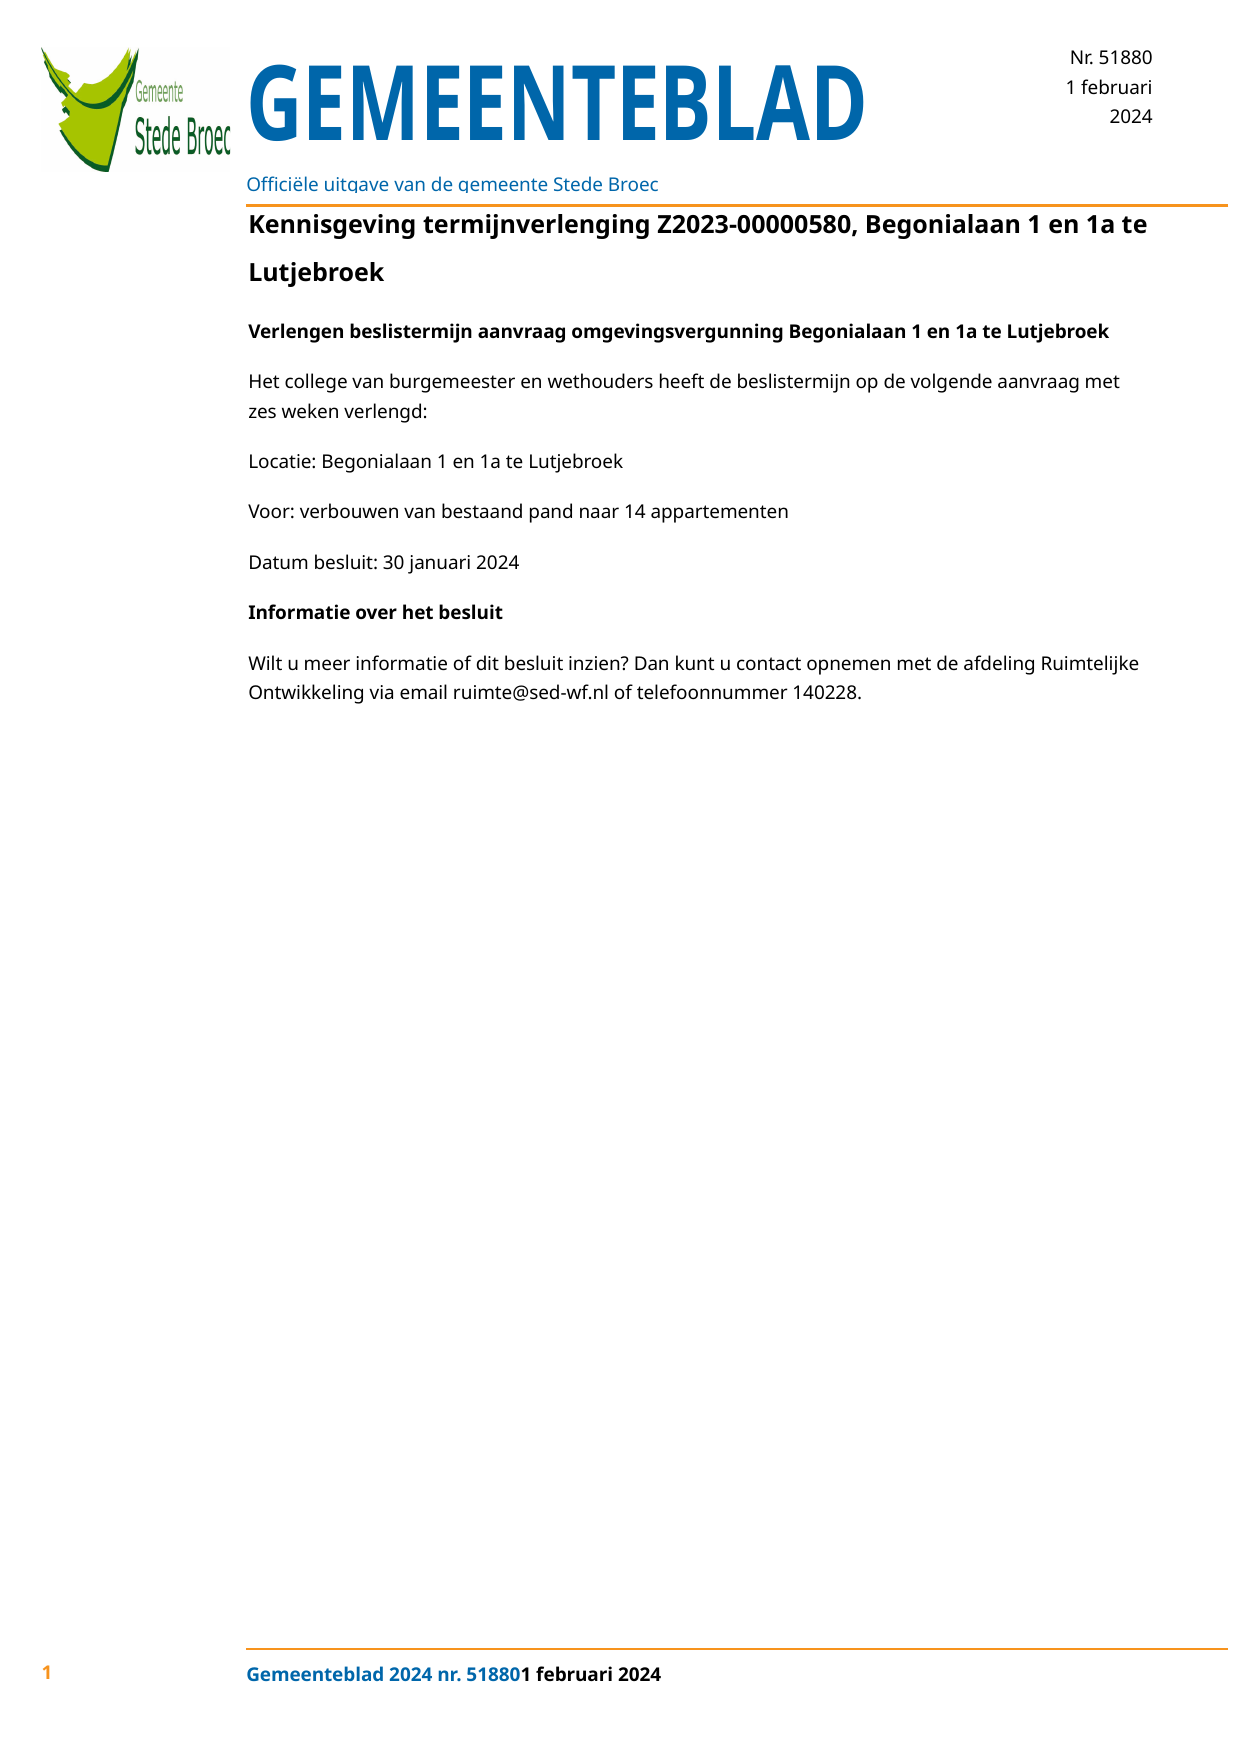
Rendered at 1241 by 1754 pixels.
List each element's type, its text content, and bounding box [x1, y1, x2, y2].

text Informatie over het besluit [248, 599, 1152, 625]
text Datum besluit: 30 januari 2024 [248, 549, 1152, 575]
picture [41, 47, 231, 172]
text Wilt u meer informatie of dit besluit inzien? Dan kunt u contact opnemen met de afdeling Ruimtelijke Ontwikkeling via email ruimte@sed-wf.nl of telefoonnummer 140228. [248, 650, 1152, 705]
text Locatie: Begonialaan 1 en 1a te Lutjebroek [248, 448, 1152, 474]
text Verlengen beslistermijn aanvraag omgevingsvergunning Begonialaan 1 en 1a te Lutjebroek [248, 318, 1152, 344]
text Voor: verbouwen van bestaand pand naar 14 appartementen [248, 499, 1152, 524]
text Het college van burgemeester en wethouders heeft de beslistermijn op de volgende aanvraag met zes weken verlengd: [248, 368, 1152, 424]
text Kennisgeving termijnverlenging Z2023-00000580, Begonialaan 1 en 1a te Lutjebroek [248, 207, 1152, 288]
